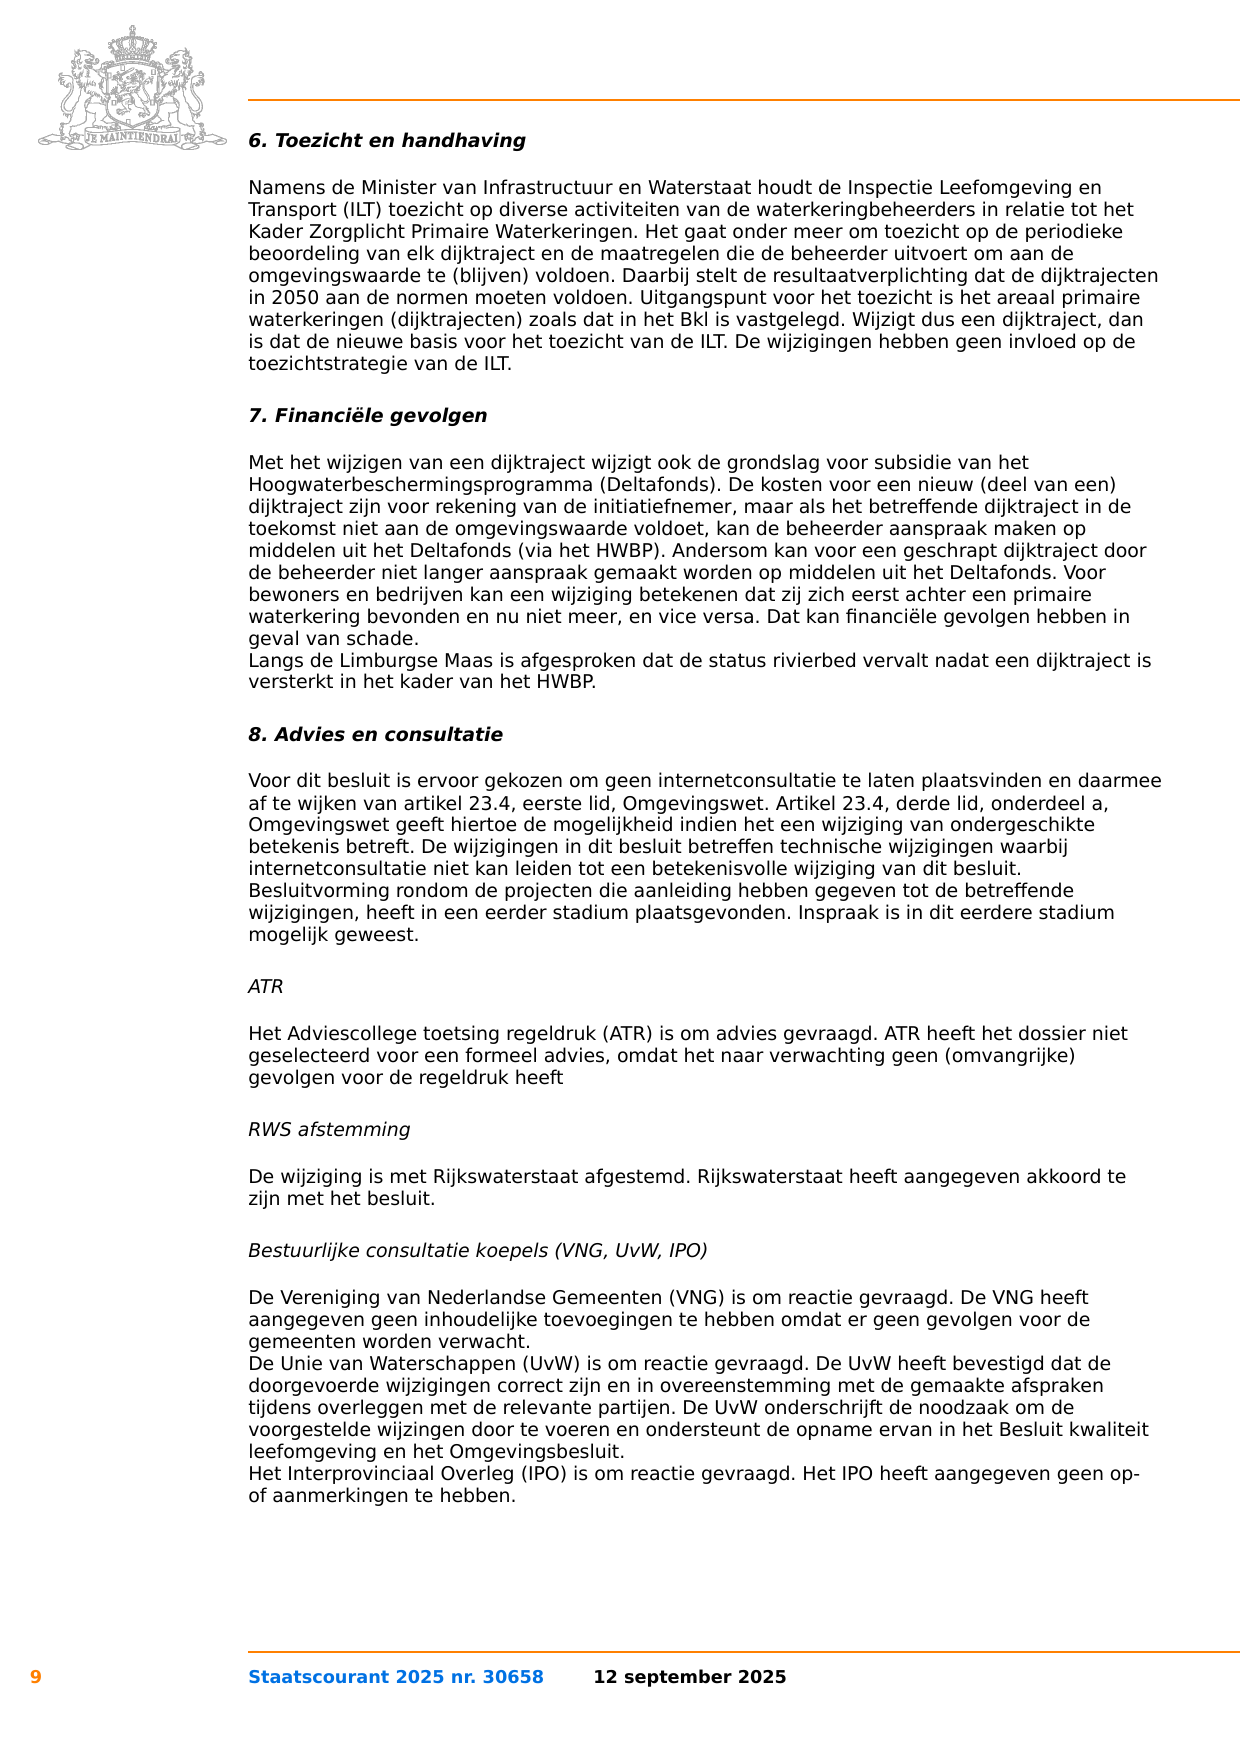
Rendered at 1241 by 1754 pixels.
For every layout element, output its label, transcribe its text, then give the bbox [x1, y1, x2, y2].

subtitle Bestuurlijke consultatie koepels (VNG, UvW, IPO) [248, 1240, 1163, 1262]
text Langs de Limburgse Maas is afgesproken dat de status rivierbed vervalt nadat een dijktraject is versterkt in het kader van het HWBP. [248, 649, 1163, 693]
text Voor dit besluit is ervoor gekozen om geen internetconsultatie te laten plaatsvinden en daarmee af te wijken van artikel 23.4, eerste lid, Omgevingswet. Artikel 23.4, derde lid, onderdeel a, Omgevingswet geeft hiertoe de mogelijkheid indien het een wijziging van ondergeschikte betekenis betreft. De wijzigingen in dit besluit betreffen technische wijzigingen waarbij internetconsultatie niet kan leiden tot een betekenisvolle wijziging van dit besluit. Besluitvorming rondom de projecten die aanleiding hebben gegeven tot de betreffende wijzigingen, heeft in een eerder stadium plaatsgevonden. Inspraak is in dit eerdere stadium mogelijk geweest. [248, 770, 1163, 946]
text De wijziging is met Rijkswaterstaat afgestemd. Rijkswaterstaat heeft aangegeven akkoord te zijn met het besluit. [248, 1166, 1163, 1210]
picture [38, 25, 227, 150]
text Namens de Minister van Infrastructuur en Waterstaat houdt de Inspectie Leefomgeving en Transport (ILT) toezicht op diverse activiteiten van de waterkeringbeheerders in relatie tot het Kader Zorgplicht Primaire Waterkeringen. Het gaat onder meer om toezicht op de periodieke beoordeling van elk dijktraject en de maatregelen die de beheerder uitvoert om aan de omgevingswaarde te (blijven) voldoen. Daarbij stelt de resultaatverplichting dat de dijktrajecten in 2050 aan de normen moeten voldoen. Uitgangspunt voor het toezicht is het areaal primaire waterkeringen (dijktrajecten) zoals dat in het Bkl is vastgelegd. Wijzigt dus een dijktraject, dan is dat de nieuwe basis voor het toezicht van de ILT. De wijzigingen hebben geen invloed op de toezichtstrategie van de ILT. [248, 177, 1163, 375]
text Met het wijzigen van een dijktraject wijzigt ook de grondslag voor subsidie van het Hoogwaterbeschermingsprogramma (Deltafonds). De kosten voor een nieuw (deel van een) dijktraject zijn voor rekening van de initiatiefnemer, maar als het betreffende dijktraject in de toekomst niet aan de omgevingswaarde voldoet, kan de beheerder aanspraak maken op middelen uit het Deltafonds (via het HWBP). Andersom kan voor een geschrapt dijktraject door de beheerder niet langer aanspraak gemaakt worden op middelen uit het Deltafonds. Voor bewoners en bedrijven kan een wijziging betekenen dat zij zich eerst achter een primaire waterkering bevonden en nu niet meer, en vice versa. Dat kan financiële gevolgen hebben in geval van schade. [248, 452, 1163, 649]
text Het Interprovinciaal Overleg (IPO) is om reactie gevraagd. Het IPO heeft aangegeven geen op- of aanmerkingen te hebben. [248, 1463, 1163, 1507]
subtitle 6. Toezicht en handhaving [248, 130, 1163, 152]
text De Unie van Waterschappen (UvW) is om reactie gevraagd. De UvW heeft bevestigd dat de doorgevoerde wijzigingen correct zijn en in overeenstemming met de gemaakte afspraken tijdens overleggen met de relevante partijen. De UvW onderschrijft de noodzaak om de voorgestelde wijzingen door te voeren en ondersteunt de opname ervan in het Besluit kwaliteit leefomgeving en het Omgevingsbesluit. [248, 1353, 1163, 1463]
subtitle 8. Advies en consultatie [248, 723, 1163, 745]
text De Vereniging van Nederlandse Gemeenten (VNG) is om reactie gevraagd. De VNG heeft aangegeven geen inhoudelijke toevoegingen te hebben omdat er geen gevolgen voor de gemeenten worden verwacht. [248, 1287, 1163, 1353]
subtitle RWS afstemming [248, 1119, 1163, 1141]
subtitle 7. Financiële gevolgen [248, 405, 1163, 427]
text Het Adviescollege toetsing regeldruk (ATR) is om advies gevraagd. ATR heeft het dossier niet geselecteerd voor een formeel advies, omdat het naar verwachting geen (omvangrijke) gevolgen voor de regeldruk heeft [248, 1023, 1163, 1089]
subtitle ATR [248, 976, 1163, 998]
